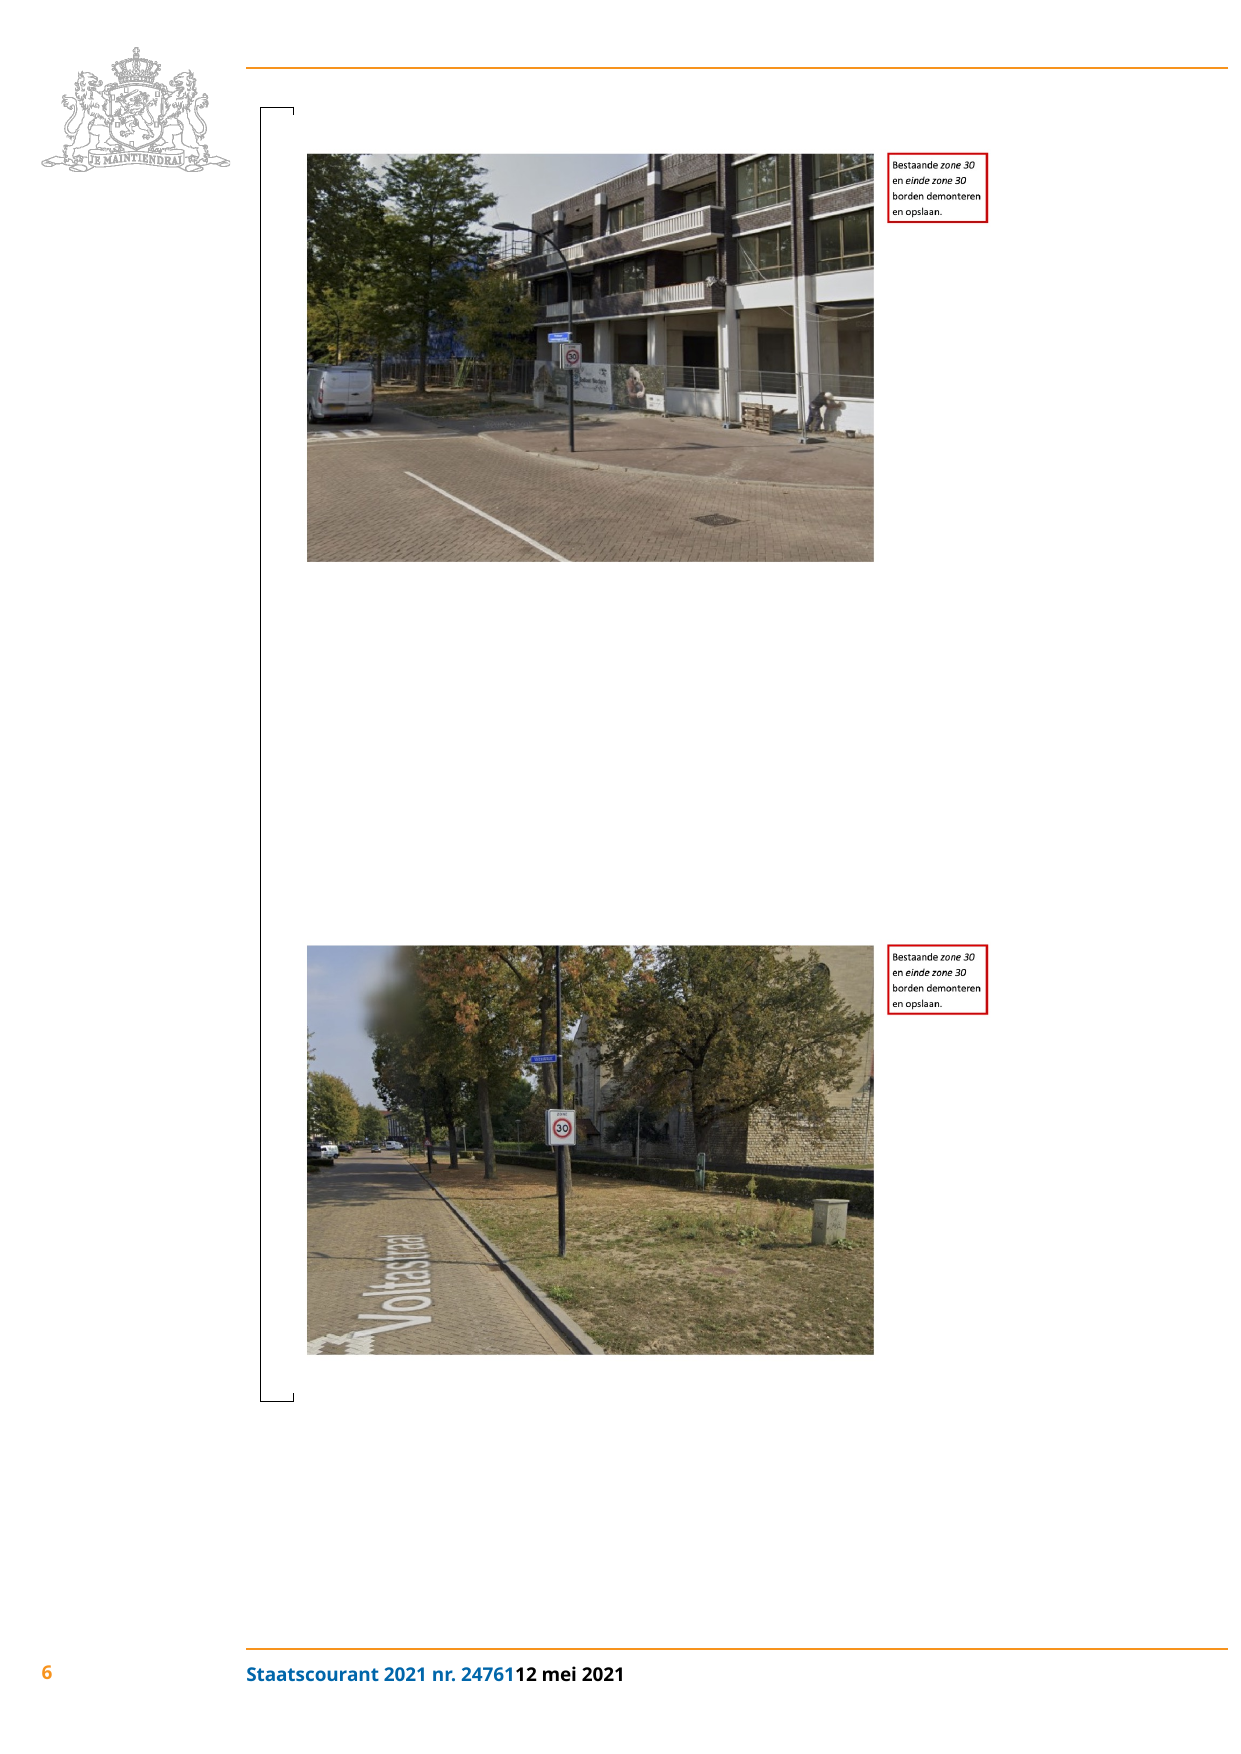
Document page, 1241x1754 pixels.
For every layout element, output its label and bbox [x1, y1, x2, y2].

picture [41, 47, 231, 172]
picture [268, 115, 1173, 1393]
